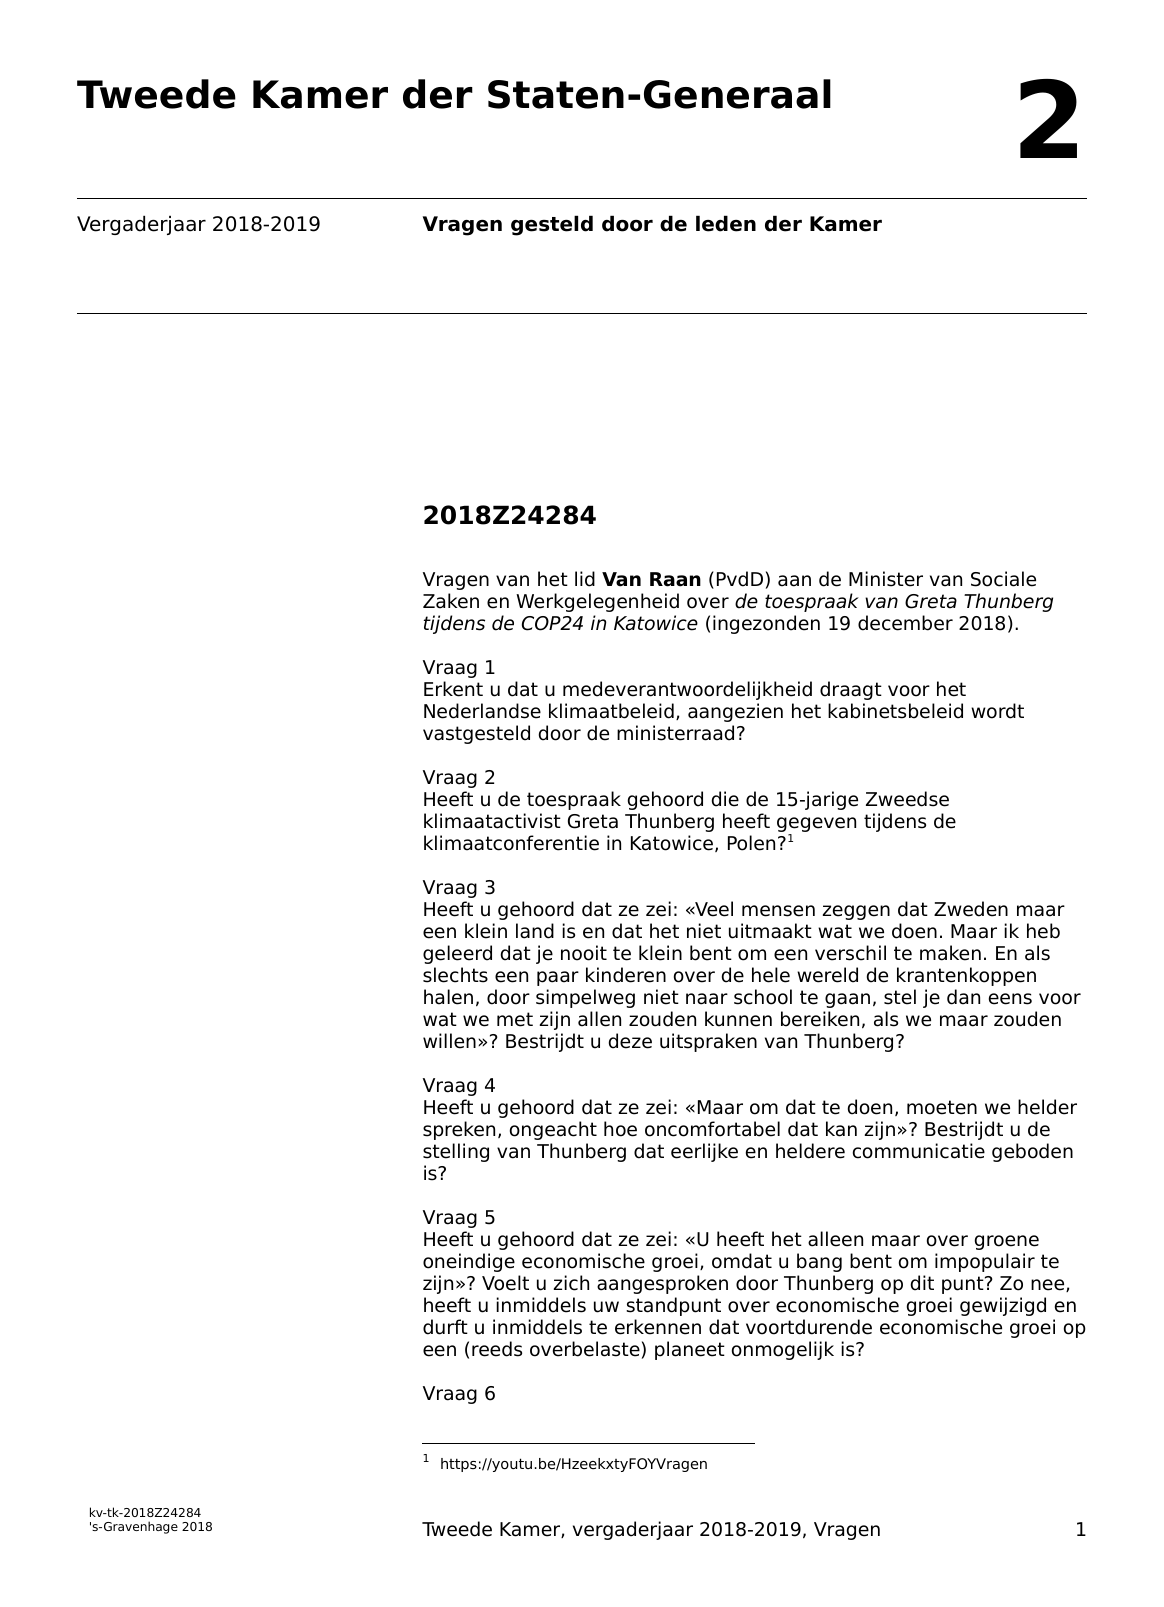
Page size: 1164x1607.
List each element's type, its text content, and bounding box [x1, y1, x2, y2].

text Heeft u de toespraak gehoord die de 15-jarige Zweedse klimaatactivist Greta Thunberg heeft gegeven tijdens de klimaatconferentie in Katowice, Polen? [422, 789, 1087, 855]
text 2018Z24284 [422, 501, 1087, 531]
text Vraag 3 [422, 877, 1087, 899]
text https://youtu.be/HzeekxtyFOYVragen [422, 1452, 1087, 1474]
text 's-Gravenhage 2018 [88, 1520, 323, 1534]
table_cell Vragen gesteld door de leden der Kamer [422, 199, 1087, 313]
text Heeft u gehoord dat ze zei: «Veel mensen zeggen dat Zweden maar een klein land is en dat het niet uitmaakt wat we doen. Maar ik heb geleerd dat je nooit te klein bent om een verschil te maken. En als slechts een paar kinderen over de hele wereld de krantenkoppen halen, door simpelweg niet naar school te gaan, stel je dan eens voor wat we met zijn allen zouden kunnen bereiken, als we maar zouden willen»? Bestrijdt u deze uitspraken van Thunberg? [422, 899, 1087, 1053]
text Erkent u dat u medeverantwoordelijkheid draagt voor het Nederlandse klimaatbeleid, aangezien het kabinetsbeleid wordt vastgesteld door de ministerraad? [422, 679, 1087, 745]
table_header Tweede Kamer der Staten-Generaal [77, 59, 886, 198]
text Vraag 5 [422, 1207, 1087, 1229]
text Heeft u gehoord dat ze zei: «Maar om dat te doen, moeten we helder spreken, ongeacht hoe oncomfortabel dat kan zijn»? Bestrijdt u de stelling van Thunberg dat eerlijke en heldere communicatie geboden is? [422, 1097, 1087, 1185]
text Vraag 2 [422, 767, 1087, 789]
text Vraag 6 [422, 1383, 1087, 1405]
text Vraag 1 [422, 657, 1087, 679]
table_header 2 [886, 59, 1087, 198]
text Vraag 4 [422, 1075, 1087, 1097]
text kv-tk-2018Z24284 [88, 1506, 323, 1520]
text Vragen van het lid Van Raan (PvdD) aan de Minister van Sociale Zaken en Werkgelegenheid over de toespraak van Greta Thunberg tijdens de COP24 in Katowice (ingezonden 19 december 2018). [422, 569, 1087, 635]
table_cell Vergaderjaar 2018-2019 [77, 199, 422, 313]
text Heeft u gehoord dat ze zei: «U heeft het alleen maar over groene oneindige economische groei, omdat u bang bent om impopulair te zijn»? Voelt u zich aangesproken door Thunberg op dit punt? Zo nee, heeft u inmiddels uw standpunt over economische groei gewijzigd en durft u inmiddels te erkennen dat voortdurende economische groei op een (reeds overbelaste) planeet onmogelijk is? [422, 1229, 1087, 1361]
